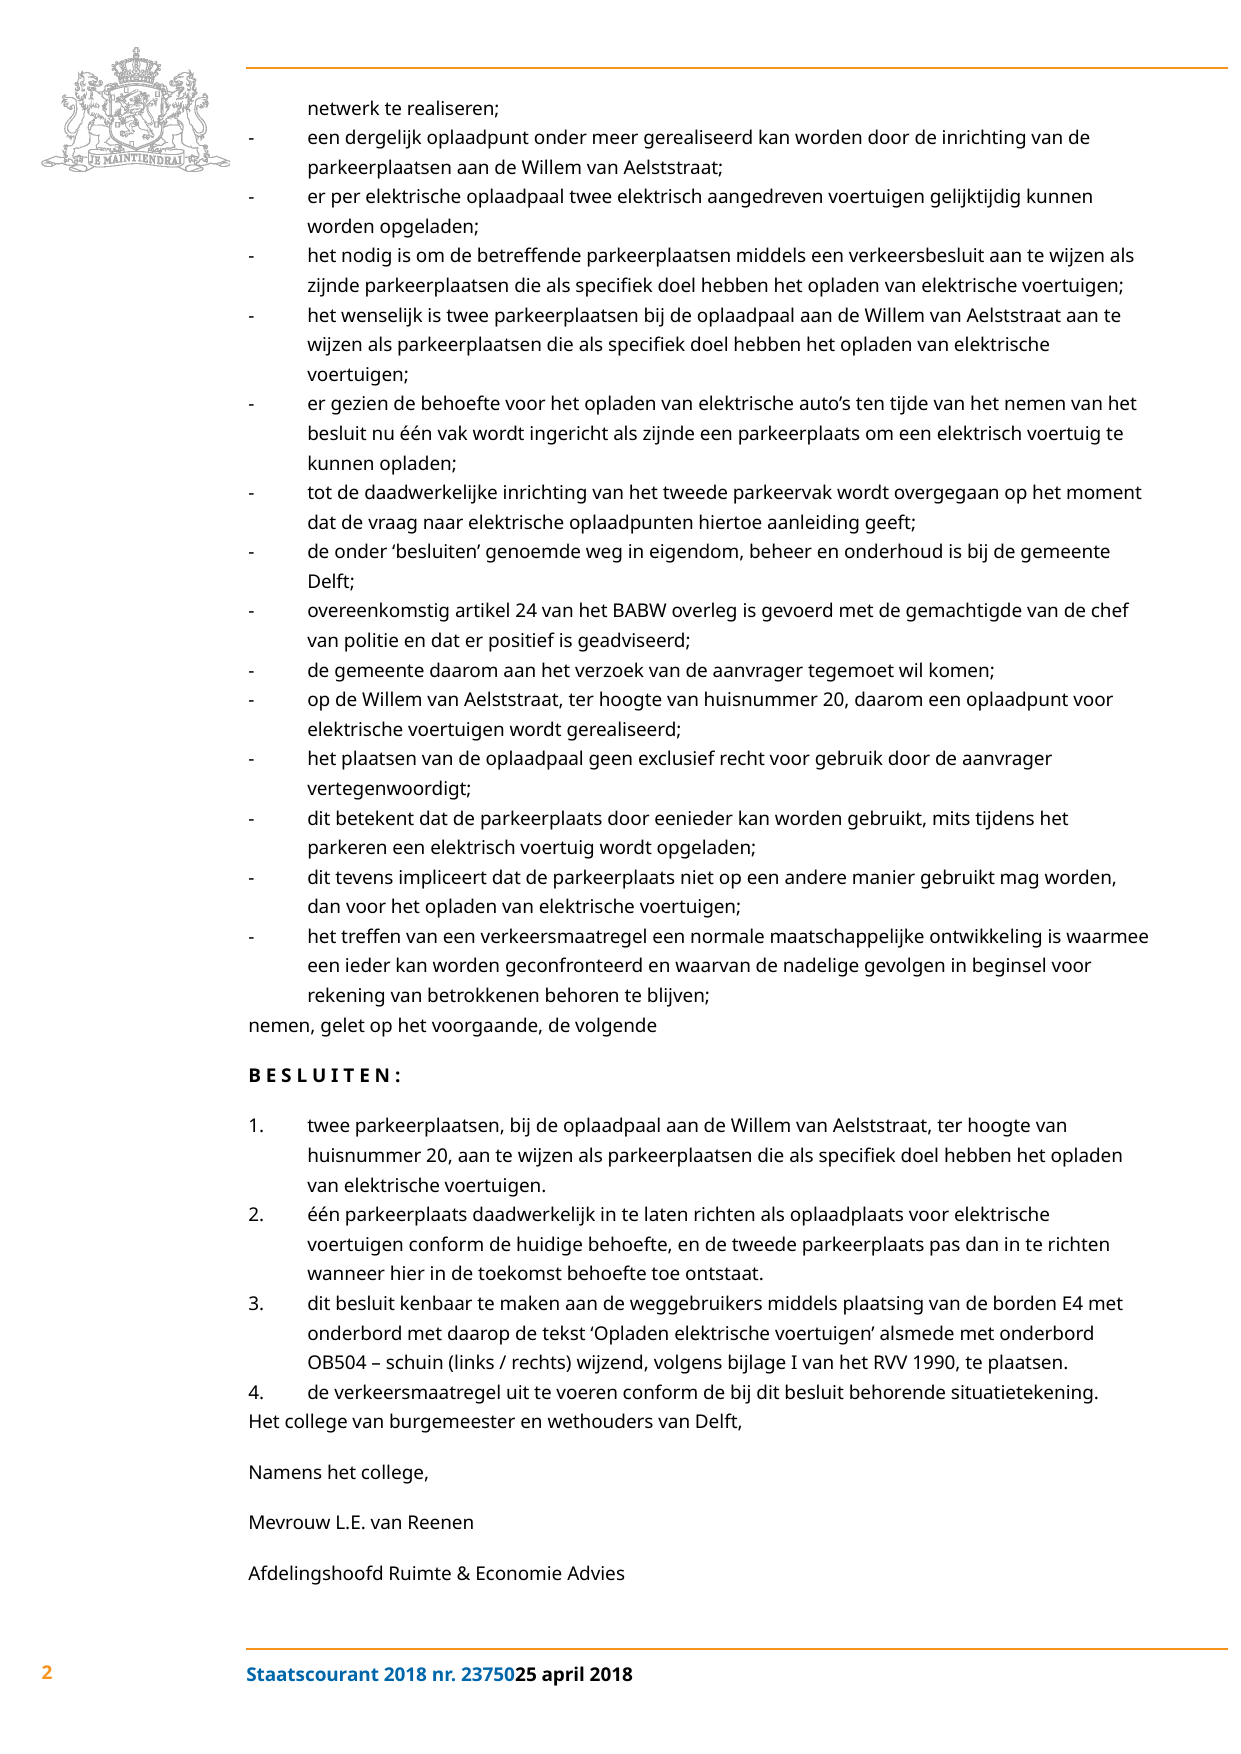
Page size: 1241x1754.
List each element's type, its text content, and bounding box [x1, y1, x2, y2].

text Mevrouw L.E. van Reenen [248, 1509, 1152, 1535]
list overeenkomstig artikel 24 van het BABW overleg is gevoerd met de gemachtigde van de chef van politie en dat er positief is geadviseerd; [248, 598, 1152, 653]
list er per elektrische oplaadpaal twee elektrisch aangedreven voertuigen gelijktijdig kunnen worden opgeladen; [248, 183, 1152, 239]
text nemen, gelet op het voorgaande, de volgende [248, 1012, 1152, 1038]
list de gemeente daarom aan het verzoek van de aanvrager tegemoet wil komen; [248, 657, 1152, 683]
list dit betekent dat de parkeerplaats door eenieder kan worden gebruikt, mits tijdens het parkeren een elektrisch voertuig wordt opgeladen; [248, 805, 1152, 860]
list een dergelijk oplaadpunt onder meer gerealiseerd kan worden door de inrichting van de parkeerplaatsen aan de Willem van Aelststraat; [248, 124, 1152, 180]
picture [41, 47, 231, 172]
list dit tevens impliceert dat de parkeerplaats niet op een andere manier gebruikt mag worden, dan voor het opladen van elektrische voertuigen; [248, 864, 1152, 919]
list tot de daadwerkelijke inrichting van het tweede parkeervak wordt overgegaan op het moment dat de vraag naar elektrische oplaadpunten hiertoe aanleiding geeft; [248, 479, 1152, 535]
text Het college van burgemeester en wethouders van Delft, [248, 1408, 1152, 1434]
list het treffen van een verkeersmaatregel een normale maatschappelijke ontwikkeling is waarmee een ieder kan worden geconfronteerd en waarvan de nadelige gevolgen in beginsel voor rekening van betrokkenen behoren te blijven; [248, 923, 1152, 1008]
list er gezien de behoefte voor het opladen van elektrische auto’s ten tijde van het nemen van het besluit nu één vak wordt ingericht als zijnde een parkeerplaats om een elektrisch voertuig te kunnen opladen; [248, 391, 1152, 476]
list de onder ‘besluiten’ genoemde weg in eigendom, beheer en onderhoud is bij de gemeente Delft; [248, 538, 1152, 594]
text Namens het college, [248, 1459, 1152, 1485]
list het wenselijk is twee parkeerplaatsen bij de oplaadpaal aan de Willem van Aelststraat aan te wijzen als parkeerplaatsen die als specifiek doel hebben het opladen van elektrische voertuigen; [248, 302, 1152, 387]
list het plaatsen van de oplaadpaal geen exclusief recht voor gebruik door de aanvrager vertegenwoordigt; [248, 746, 1152, 801]
list op de Willem van Aelststraat, ter hoogte van huisnummer 20, daarom een oplaadpunt voor elektrische voertuigen wordt gerealiseerd; [248, 686, 1152, 742]
text Afdelingshoofd Ruimte & Economie Advies [248, 1560, 1152, 1586]
text B E S L U I T E N : [248, 1062, 1152, 1088]
list twee parkeerplaatsen, bij de oplaadpaal aan de Willem van Aelststraat, ter hoogte van huisnummer 20, aan te wijzen als parkeerplaatsen die als specifiek doel hebben het opladen van elektrische voertuigen. [248, 1113, 1152, 1198]
list netwerk te realiseren; [248, 95, 1152, 121]
list het nodig is om de betreffende parkeerplaatsen middels een verkeersbesluit aan te wijzen als zijnde parkeerplaatsen die als specifiek doel hebben het opladen van elektrische voertuigen; [248, 243, 1152, 298]
list de verkeersmaatregel uit te voeren conform de bij dit besluit behorende situatietekening. [248, 1379, 1152, 1405]
list één parkeerplaats daadwerkelijk in te laten richten als oplaadplaats voor elektrische voertuigen conform de huidige behoefte, en de tweede parkeerplaats pas dan in te richten wanneer hier in de toekomst behoefte toe ontstaat. [248, 1201, 1152, 1286]
list dit besluit kenbaar te maken aan de weggebruikers middels plaatsing van de borden E4 met onderbord met daarop de tekst ‘Opladen elektrische voertuigen’ alsmede met onderbord OB504 – schuin (links / rechts) wijzend, volgens bijlage I van het RVV 1990, te plaatsen. [248, 1290, 1152, 1375]
